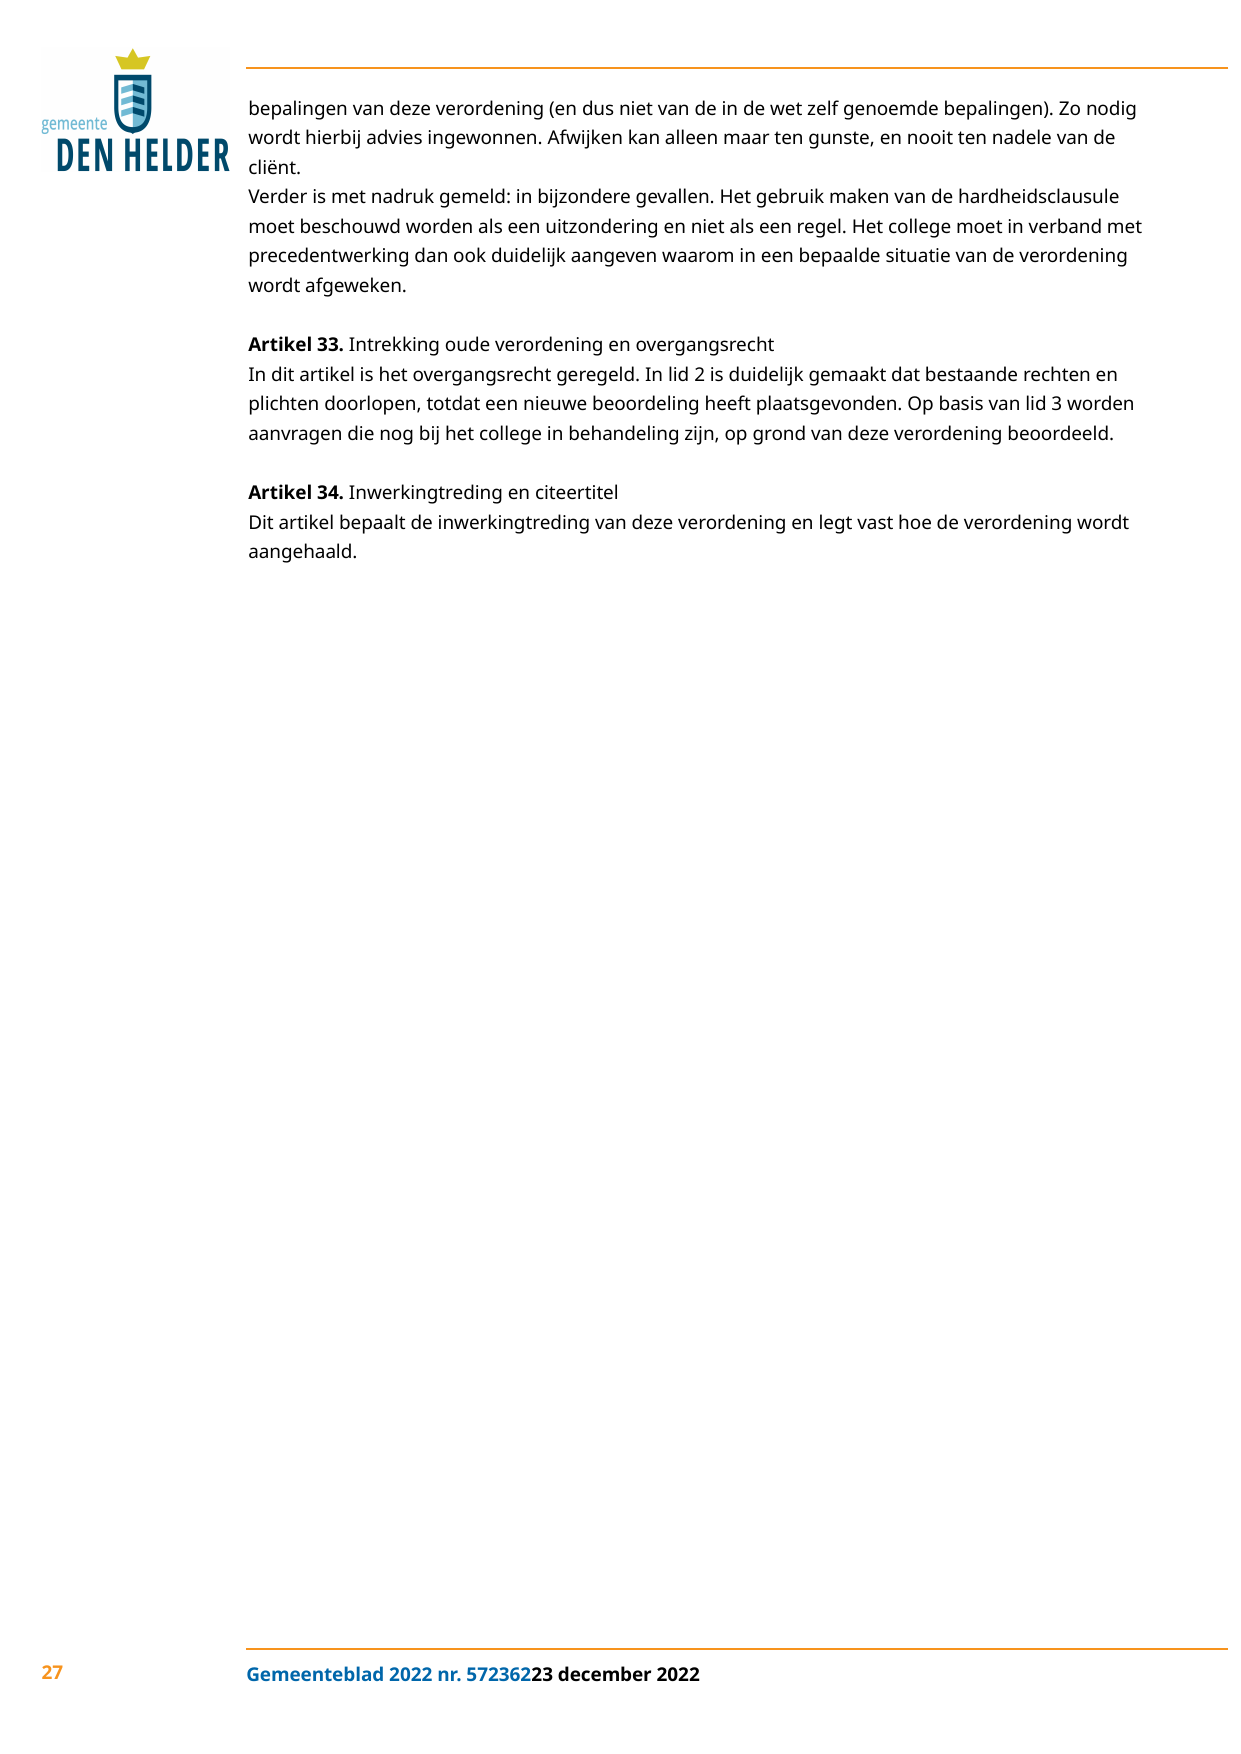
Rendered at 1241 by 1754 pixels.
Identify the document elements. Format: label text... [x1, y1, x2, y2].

text In dit artikel is het overgangsrecht geregeld. In lid 2 is duidelijk gemaakt dat bestaande rechten en plichten doorlopen, totdat een nieuwe beoordeling heeft plaatsgevonden. Op basis van lid 3 worden aanvragen die nog bij het college in behandeling zijn, op grond van deze verordening beoordeeld. [248, 361, 1152, 446]
picture [130, 157, 135, 172]
picture [220, 160, 224, 172]
picture [63, 144, 68, 165]
picture [41, 47, 231, 172]
picture [100, 154, 106, 172]
text bepalingen van deze verordening (en dus niet van de in de wet zelf genoemde bepalingen). Zo nodig wordt hierbij advies ingewonnen. Afwijken kan alleen maar ten gunste, en nooit ten nadele van de cliënt. [248, 95, 1152, 180]
picture [182, 144, 187, 165]
text Artikel 33. Intrekking oude verordening en overgangsrecht [248, 331, 1152, 357]
text Artikel 34. Inwerkingtreding en citeertitel [248, 479, 1152, 505]
text Dit artikel bepaalt de inwerkingtreding van deze verordening en legt vast hoe de verordening wordt aangehaald. [248, 509, 1152, 564]
text Verder is met nadruk gemeld: in bijzondere gevallen. Het gebruik maken van de hardheidsclausule moet beschouwd worden als een uitzondering en niet als een regel. Het college moet in verband met precedentwerking dan ook duidelijk aangeven waarom in een bepaalde situatie van de verordening wordt afgeweken. [248, 183, 1152, 298]
